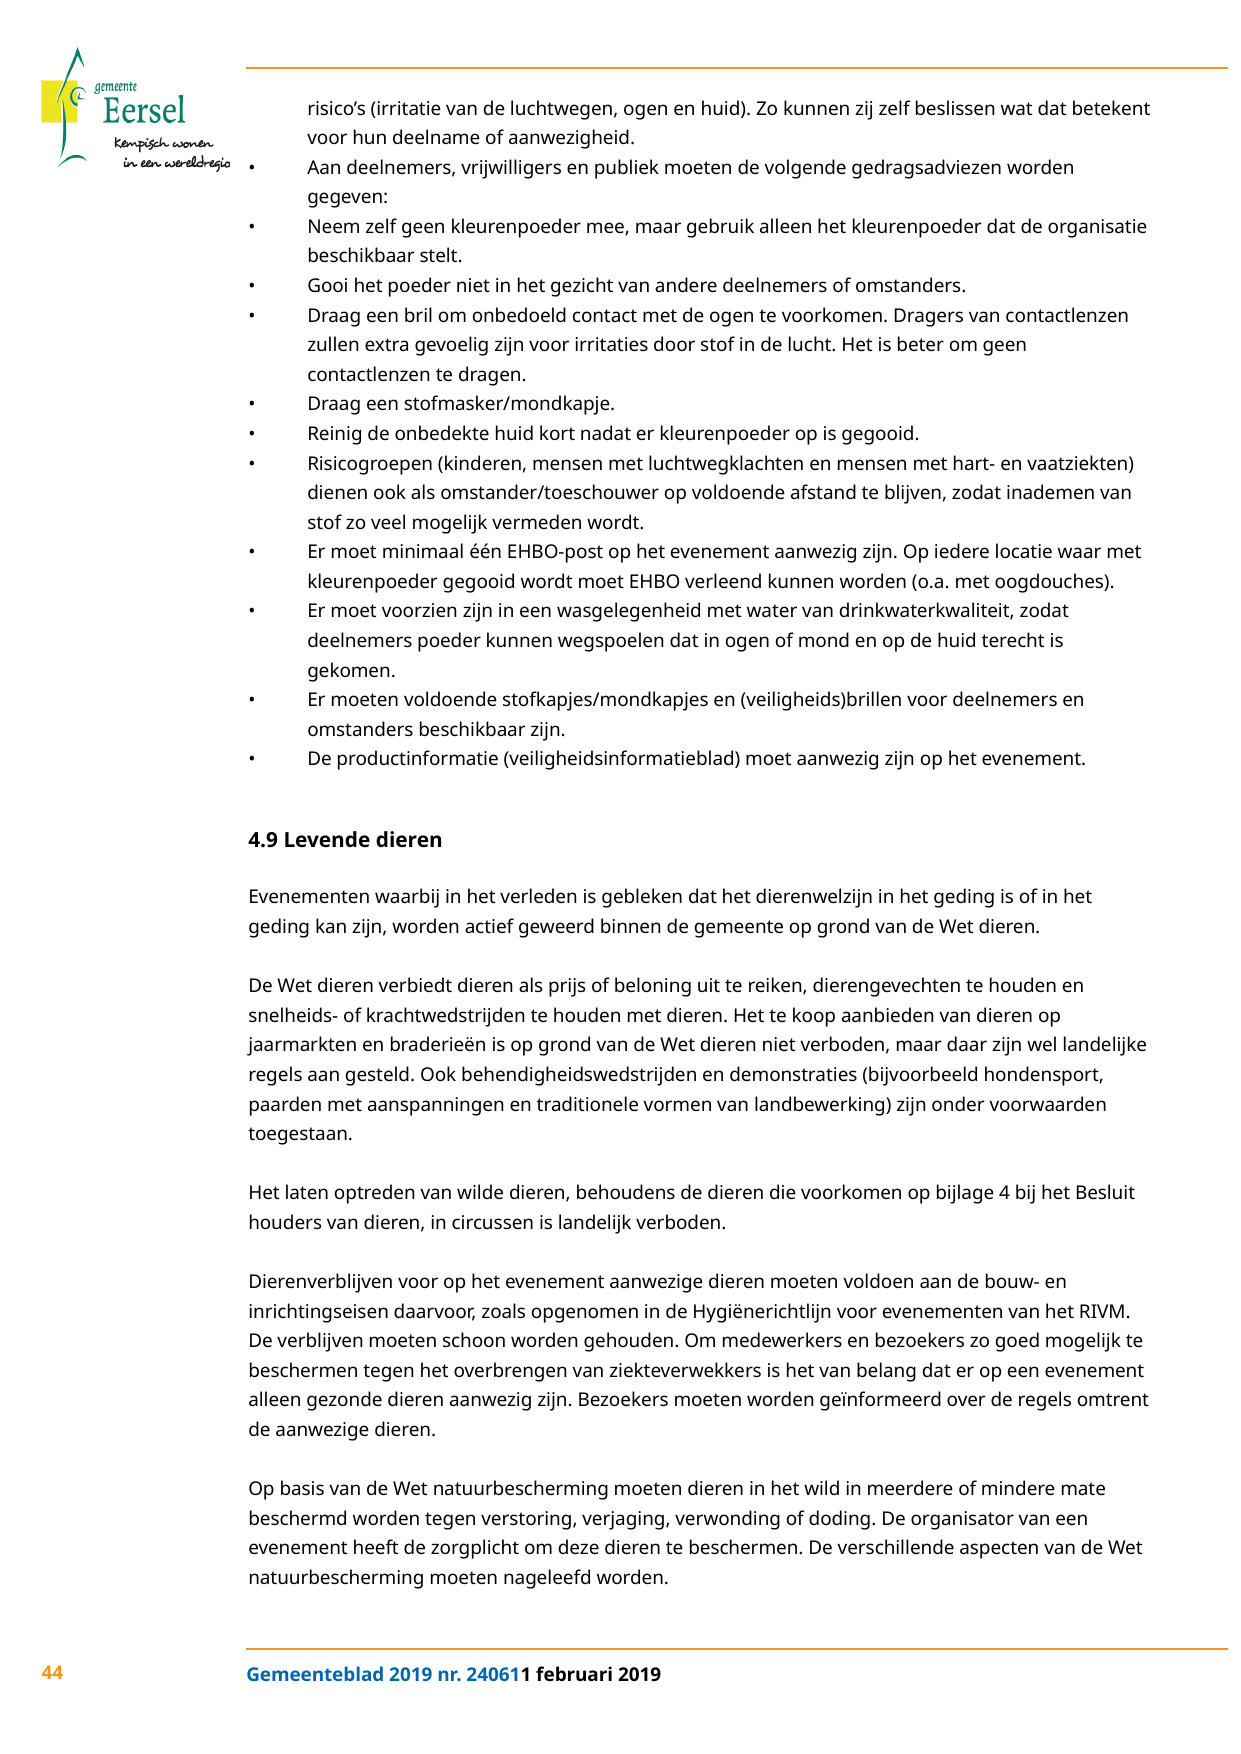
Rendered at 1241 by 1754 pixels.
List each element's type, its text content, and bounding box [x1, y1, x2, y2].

text De Wet dieren verbiedt dieren als prijs of beloning uit te reiken, dierengevechten te houden en snelheids- of krachtwedstrijden te houden met dieren. Het te koop aanbieden van dieren op jaarmarkten en braderieën is op grond van de Wet dieren niet verboden, maar daar zijn wel landelijke regels aan gesteld. Ook behendigheidswedstrijden en demonstraties (bijvoorbeeld hondensport, paarden met aanspanningen en traditionele vormen van landbewerking) zijn onder voorwaarden toegestaan. [248, 972, 1152, 1146]
list risico’s (irritatie van de luchtwegen, ogen en huid). Zo kunnen zij zelf beslissen wat dat betekent voor hun deelname of aanwezigheid. [248, 95, 1152, 150]
list Gooi het poeder niet in het gezicht van andere deelnemers of omstanders. [248, 272, 1152, 298]
text 4.9 Levende dieren [248, 826, 1152, 854]
list Er moet minimaal één EHBO-post op het evenement aanwezig zijn. Op iedere locatie waar met kleurenpoeder gegooid wordt moet EHBO verleend kunnen worden (o.a. met oogdouches). [248, 538, 1152, 594]
picture [41, 47, 231, 172]
text Evenementen waarbij in het verleden is gebleken dat het dierenwelzijn in het geding is of in het geding kan zijn, worden actief geweerd binnen de gemeente op grond van de Wet dieren. [248, 884, 1152, 939]
list Draag een bril om onbedoeld contact met de ogen te voorkomen. Dragers van contactlenzen zullen extra gevoelig zijn voor irritaties door stof in de lucht. Het is beter om geen contactlenzen te dragen. [248, 302, 1152, 387]
list Neem zelf geen kleurenpoeder mee, maar gebruik alleen het kleurenpoeder dat de organisatie beschikbaar stelt. [248, 213, 1152, 268]
text Op basis van de Wet natuurbescherming moeten dieren in het wild in meerdere of mindere mate beschermd worden tegen verstoring, verjaging, verwonding of doding. De organisator van een evenement heeft de zorgplicht om deze dieren te beschermen. De verschillende aspecten van de Wet natuurbescherming moeten nageleefd worden. [248, 1475, 1152, 1590]
text Het laten optreden van wilde dieren, behoudens de dieren die voorkomen op bijlage 4 bij het Besluit houders van dieren, in circussen is landelijk verboden. [248, 1179, 1152, 1235]
list Draag een stofmasker/mondkapje. [248, 391, 1152, 416]
list Aan deelnemers, vrijwilligers en publiek moeten de volgende gedragsadviezen worden gegeven: [248, 154, 1152, 209]
list Reinig de onbedekte huid kort nadat er kleurenpoeder op is gegooid. [248, 420, 1152, 446]
list De productinformatie (veiligheidsinformatieblad) moet aanwezig zijn op het evenement. [248, 746, 1152, 771]
text Dierenverblijven voor op het evenement aanwezige dieren moeten voldoen aan de bouw- en inrichtingseisen daarvoor, zoals opgenomen in de Hygiënerichtlijn voor evenementen van het RIVM. De verblijven moeten schoon worden gehouden. Om medewerkers en bezoekers zo goed mogelijk te beschermen tegen het overbrengen van ziekteverwekkers is het van belang dat er op een evenement alleen gezonde dieren aanwezig zijn. Bezoekers moeten worden geïnformeerd over de regels omtrent de aanwezige dieren. [248, 1268, 1152, 1442]
list Er moet voorzien zijn in een wasgelegenheid met water van drinkwaterkwaliteit, zodat deelnemers poeder kunnen wegspoelen dat in ogen of mond en op de huid terecht is gekomen. [248, 598, 1152, 683]
list Risicogroepen (kinderen, mensen met luchtwegklachten en mensen met hart- en vaatziekten) dienen ook als omstander/toeschouwer op voldoende afstand te blijven, zodat inademen van stof zo veel mogelijk vermeden wordt. [248, 450, 1152, 535]
list Er moeten voldoende stofkapjes/mondkapjes en (veiligheids)brillen voor deelnemers en omstanders beschikbaar zijn. [248, 686, 1152, 742]
